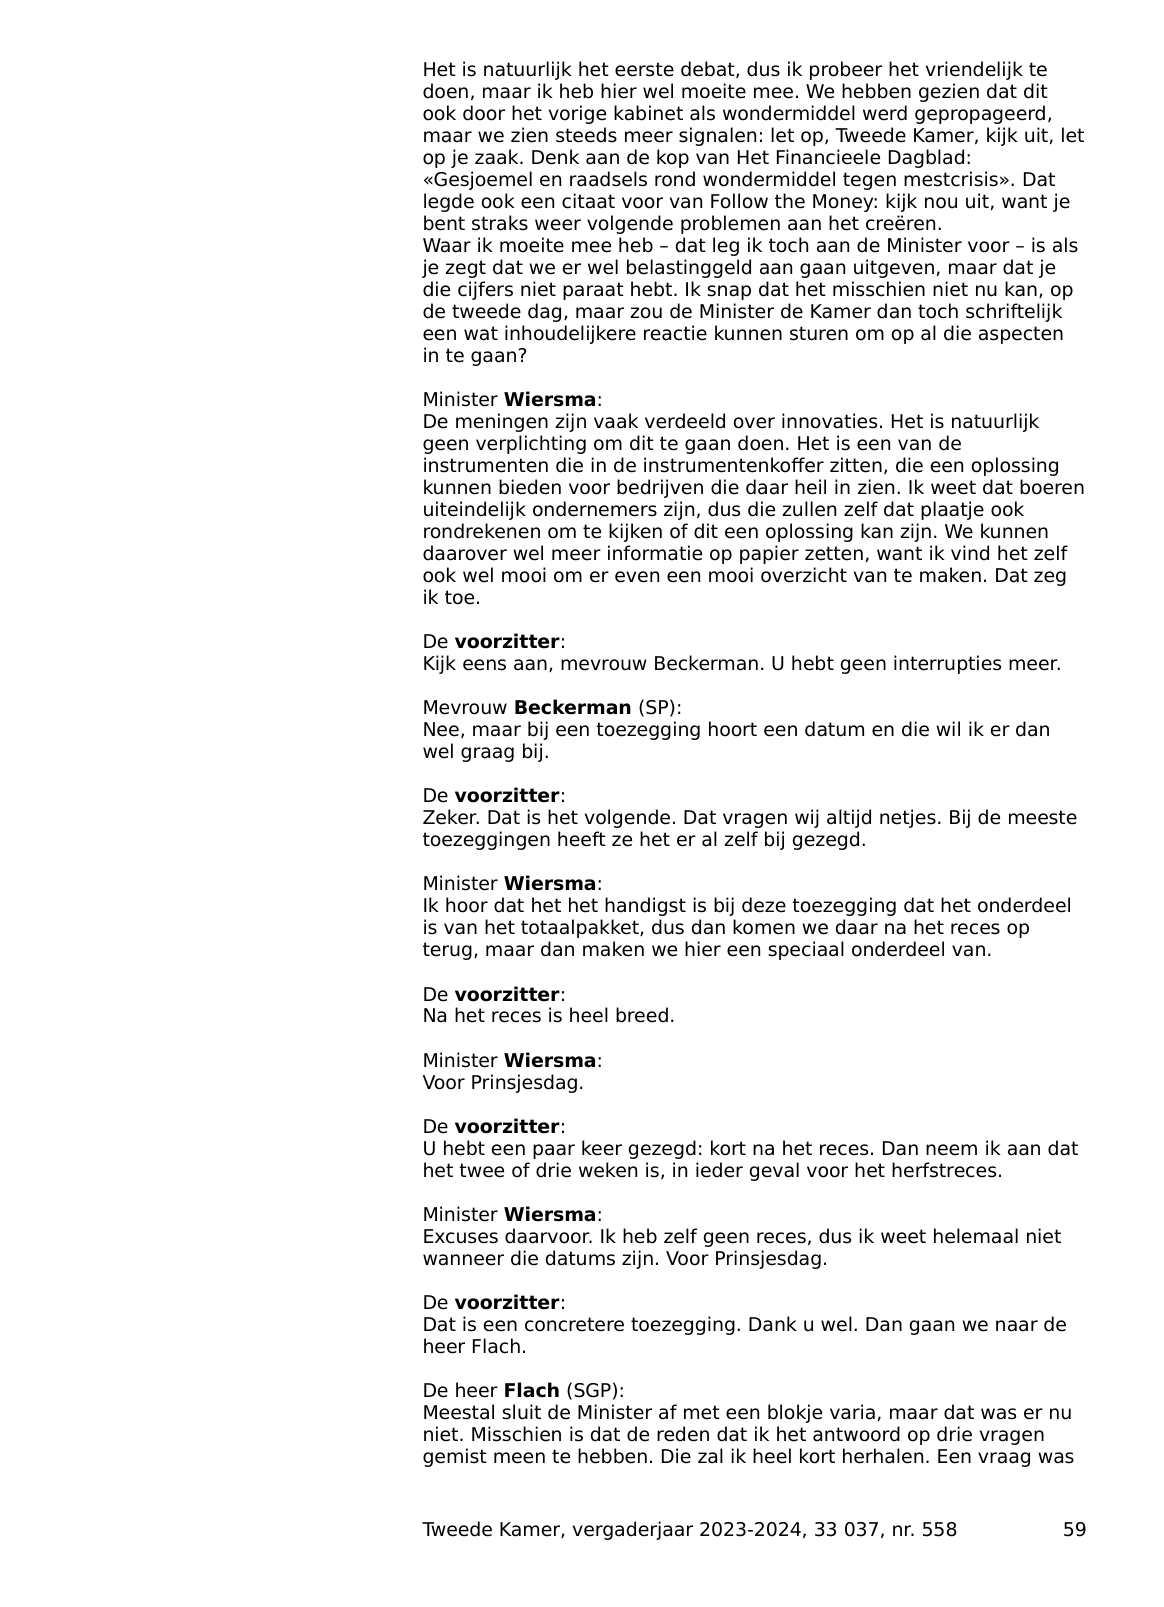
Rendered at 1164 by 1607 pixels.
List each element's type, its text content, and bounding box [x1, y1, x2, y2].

text Dat is een concretere toezegging. Dank u wel. Dan gaan we naar de heer Flach. [422, 1314, 1087, 1358]
text Na het reces is heel breed. [422, 1005, 1087, 1027]
text De voorzitter: [422, 631, 1087, 653]
text Waar ik moeite mee heb – dat leg ik toch aan de Minister voor – is als je zegt dat we er wel belastinggeld aan gaan uitgeven, maar dat je die cijfers niet paraat hebt. Ik snap dat het misschien niet nu kan, op de tweede dag, maar zou de Minister de Kamer dan toch schriftelijk een wat inhoudelijkere reactie kunnen sturen om op al die aspecten in te gaan? [422, 235, 1087, 367]
text Het is natuurlijk het eerste debat, dus ik probeer het vriendelijk te doen, maar ik heb hier wel moeite mee. We hebben gezien dat dit ook door het vorige kabinet als wondermiddel werd gepropageerd, maar we zien steeds meer signalen: let op, Tweede Kamer, kijk uit, let op je zaak. Denk aan de kop van Het Financieele Dagblad: «Gesjoemel en raadsels rond wondermiddel tegen mestcrisis». Dat legde ook een citaat voor van Follow the Money: kijk nou uit, want je bent straks weer volgende problemen aan het creëren. [422, 59, 1087, 235]
text Voor Prinsjesdag. [422, 1072, 1087, 1093]
text Excuses daarvoor. Ik heb zelf geen reces, dus ik weet helemaal niet wanneer die datums zijn. Voor Prinsjesdag. [422, 1226, 1087, 1270]
text Zeker. Dat is het volgende. Dat vragen wij altijd netjes. Bij de meeste toezeggingen heeft ze het er al zelf bij gezegd. [422, 807, 1087, 851]
text De meningen zijn vaak verdeeld over innovaties. Het is natuurlijk geen verplichting om dit te gaan doen. Het is een van de instrumenten die in de instrumentenkoffer zitten, die een oplossing kunnen bieden voor bedrijven die daar heil in zien. Ik weet dat boeren uiteindelijk ondernemers zijn, dus die zullen zelf dat plaatje ook rondrekenen om te kijken of dit een oplossing kan zijn. We kunnen daarover wel meer informatie op papier zetten, want ik vind het zelf ook wel mooi om er even een mooi overzicht van te maken. Dat zeg ik toe. [422, 411, 1087, 609]
text Mevrouw Beckerman (SP): [422, 697, 1087, 719]
text Minister Wiersma: [422, 1204, 1087, 1226]
text De voorzitter: [422, 1292, 1087, 1314]
text U hebt een paar keer gezegd: kort na het reces. Dan neem ik aan dat het twee of drie weken is, in ieder geval voor het herfstreces. [422, 1138, 1087, 1182]
text De voorzitter: [422, 1116, 1087, 1138]
text Nee, maar bij een toezegging hoort een datum en die wil ik er dan wel graag bij. [422, 719, 1087, 763]
text De voorzitter: [422, 983, 1087, 1005]
text Minister Wiersma: [422, 389, 1087, 411]
text De heer Flach (SGP): [422, 1380, 1087, 1402]
text Minister Wiersma: [422, 873, 1087, 895]
text Meestal sluit de Minister af met een blokje varia, maar dat was er nu niet. Misschien is dat de reden dat ik het antwoord op drie vragen gemist meen te hebben. Die zal ik heel kort herhalen. Een vraag was [422, 1402, 1087, 1468]
text Kijk eens aan, mevrouw Beckerman. U hebt geen interrupties meer. [422, 653, 1087, 675]
text Minister Wiersma: [422, 1049, 1087, 1072]
text Ik hoor dat het het handigst is bij deze toezegging dat het onderdeel is van het totaalpakket, dus dan komen we daar na het reces op terug, maar dan maken we hier een speciaal onderdeel van. [422, 895, 1087, 961]
text De voorzitter: [422, 785, 1087, 807]
